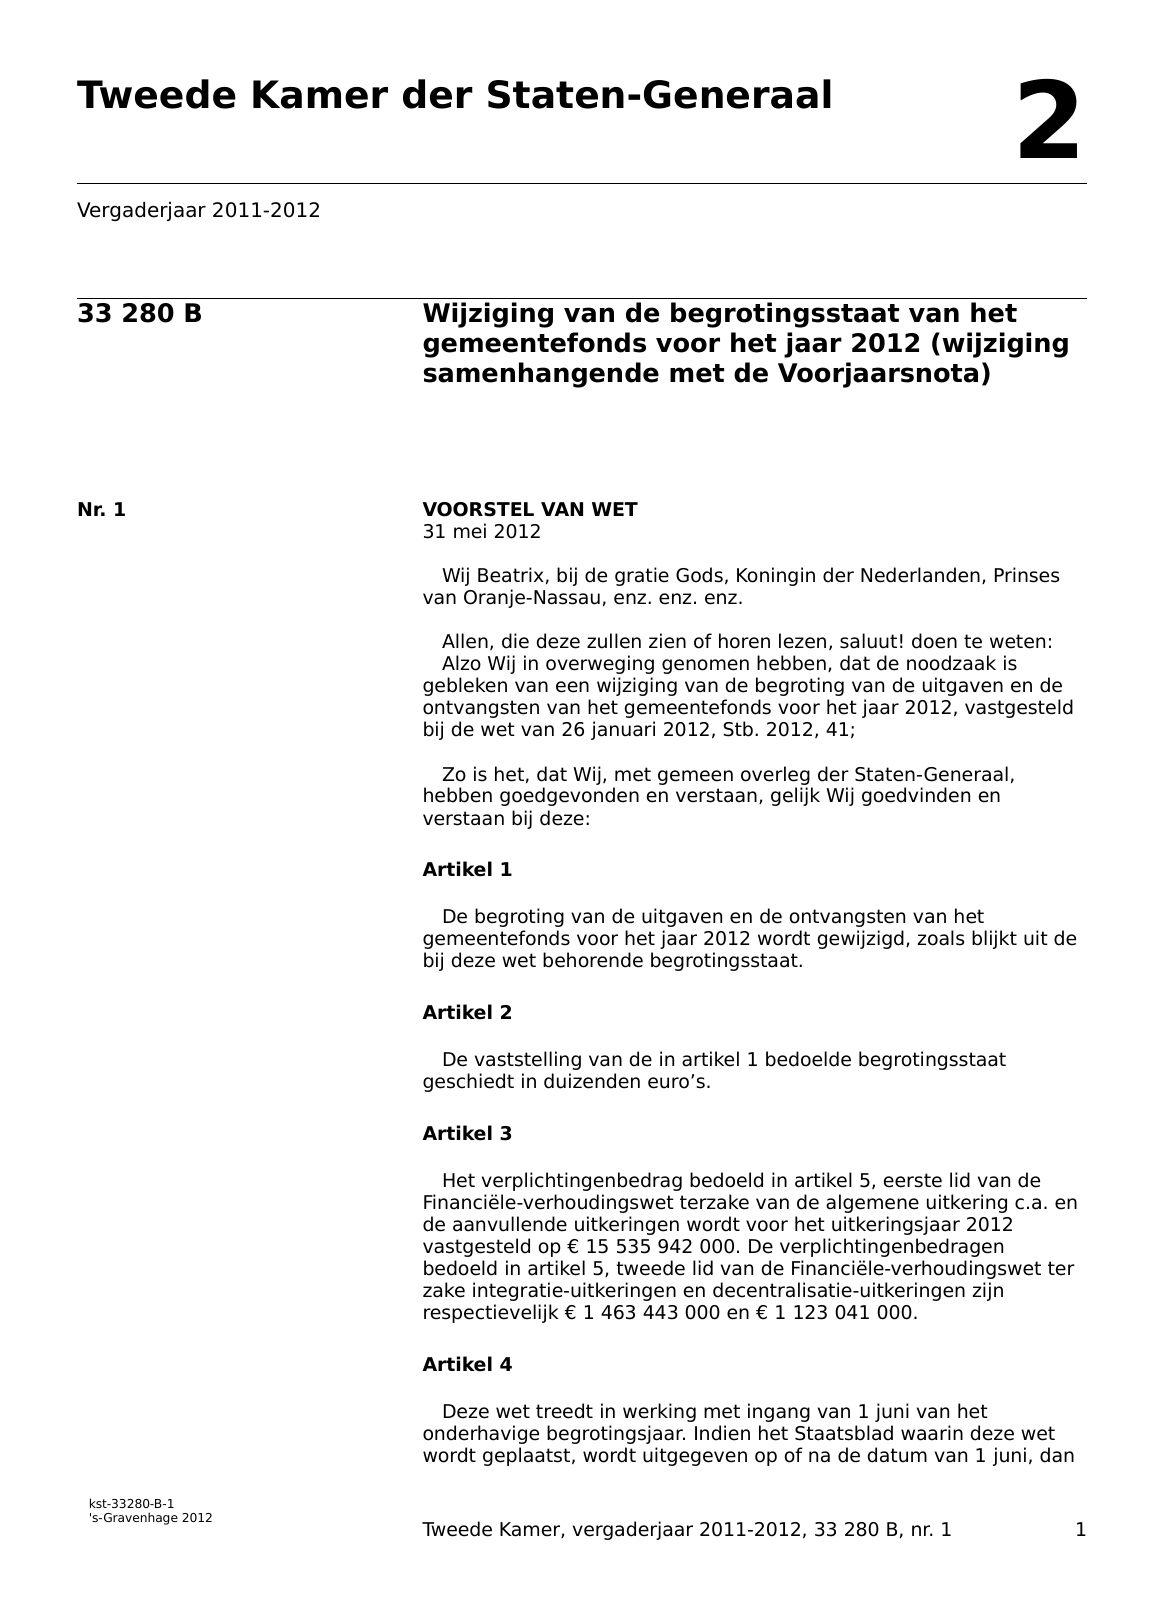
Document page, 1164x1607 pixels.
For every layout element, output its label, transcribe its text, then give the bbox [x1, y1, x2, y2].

text Allen, die deze zullen zien of horen lezen, saluut! doen te weten: [422, 631, 1087, 653]
table_header Tweede Kamer der Staten-Generaal [77, 59, 886, 183]
text 's-Gravenhage 2012 [88, 1511, 323, 1525]
text Alzo Wij in overweging genomen hebben, dat de noodzaak is gebleken van een wijziging van de begroting van de uitgaven en de ontvangsten van het gemeentefonds voor het jaar 2012, vastgesteld bij de wet van 26 januari 2012, Stb. 2012, 41; [422, 653, 1087, 741]
text De begroting van de uitgaven en de ontvangsten van het gemeentefonds voor het jaar 2012 wordt gewijzigd, zoals blijkt uit de bij deze wet behorende begrotingsstaat. [422, 906, 1087, 972]
table_header 2 [886, 59, 1087, 183]
table_cell Vergaderjaar 2011-2012 [77, 184, 1087, 298]
subtitle Artikel 4 [422, 1354, 1087, 1376]
text Zo is het, dat Wij, met gemeen overleg der Staten-Generaal, hebben goedgevonden en verstaan, gelijk Wij goedvinden en verstaan bij deze: [422, 763, 1087, 829]
text kst-33280-B-1 [88, 1497, 323, 1511]
text Wij Beatrix, bij de gratie Gods, Koningin der Nederlanden, Prinses van Oranje-Nassau, enz. enz. enz. [422, 565, 1087, 609]
text De vaststelling van de in artikel 1 bedoelde begrotingsstaat geschiedt in duizenden euro’s. [422, 1049, 1087, 1093]
text Het verplichtingenbedrag bedoeld in artikel 5, eerste lid van de Financiële-verhoudingswet terzake van de algemene uitkering c.a. en de aanvullende uitkeringen wordt voor het uitkeringsjaar 2012 vastgesteld op € 15 535 942 000. De verplichtingenbedragen bedoeld in artikel 5, tweede lid van de Financiële-verhoudingswet ter zake integratie-uitkeringen en decentralisatie-uitkeringen zijn respectievelijk € 1 463 443 000 en € 1 123 041 000. [422, 1170, 1087, 1324]
subtitle Artikel 1 [422, 859, 1087, 881]
subtitle Nr. 1 VOORSTEL VAN WET [77, 499, 1087, 521]
text Deze wet treedt in werking met ingang van 1 juni van het onderhavige begrotingsjaar. Indien het Staatsblad waarin deze wet wordt geplaatst, wordt uitgegeven op of na de datum van 1 juni, dan [422, 1401, 1087, 1467]
subtitle 33 280 B Wijziging van de begrotingsstaat van het gemeentefonds voor het jaar 2012 (wijziging samenhangende met de Voorjaarsnota) [77, 299, 1087, 388]
subtitle Artikel 2 [422, 1002, 1087, 1024]
text 31 mei 2012 [422, 521, 1087, 543]
subtitle Artikel 3 [422, 1123, 1087, 1145]
